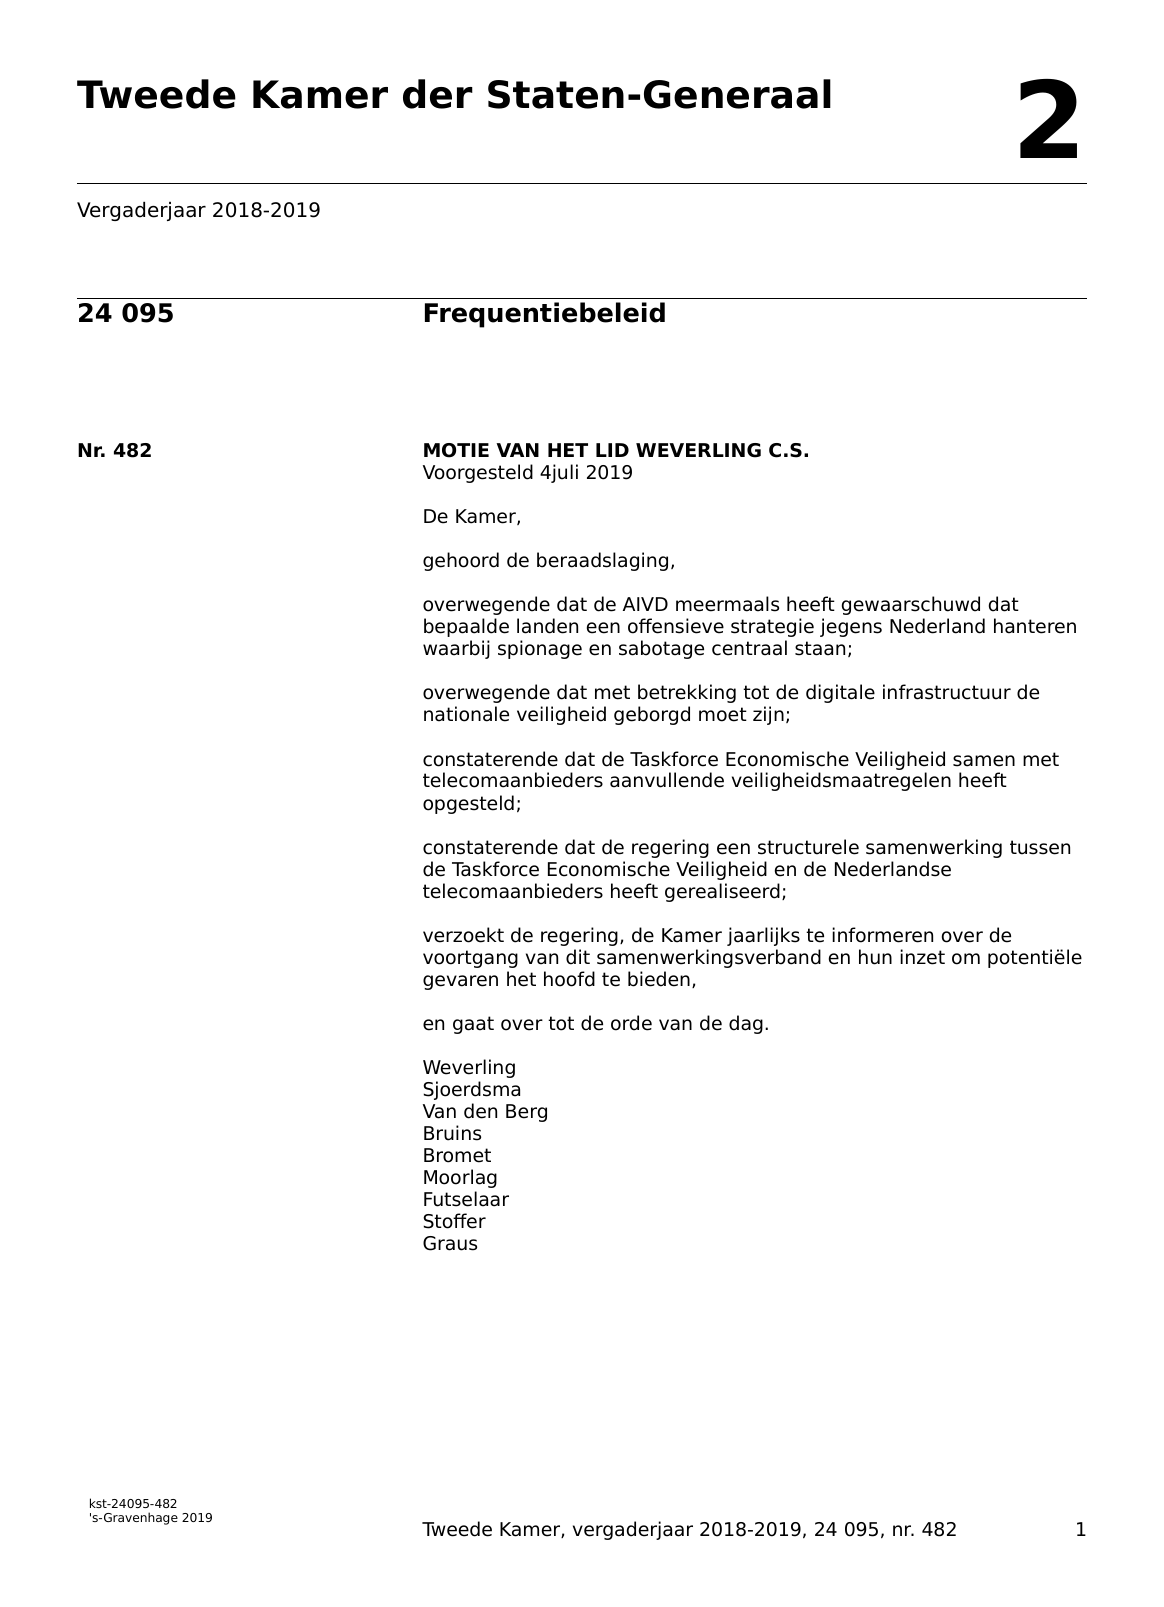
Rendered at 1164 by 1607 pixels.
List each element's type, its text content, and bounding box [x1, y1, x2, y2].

text Futselaar [422, 1189, 1087, 1211]
text constaterende dat de regering een structurele samenwerking tussen de Taskforce Economische Veiligheid en de Nederlandse telecomaanbieders heeft gerealiseerd; [422, 837, 1087, 902]
text Graus [422, 1233, 1087, 1255]
table_cell Vergaderjaar 2018-2019 [77, 184, 1087, 298]
text Weverling [422, 1057, 1087, 1079]
text en gaat over tot de orde van de dag. [422, 1013, 1087, 1035]
table_header 2 [886, 59, 1087, 183]
text De Kamer, [422, 506, 1087, 528]
subtitle 24 095 Frequentiebeleid [77, 299, 1087, 329]
text gehoord de beraadslaging, [422, 550, 1087, 572]
subtitle Nr. 482 MOTIE VAN HET LID WEVERLING C.S. [77, 440, 1087, 462]
text verzoekt de regering, de Kamer jaarlijks te informeren over de voortgang van dit samenwerkingsverband en hun inzet om potentiële gevaren het hoofd te bieden, [422, 925, 1087, 991]
text Stoffer [422, 1211, 1087, 1233]
text overwegende dat de AIVD meermaals heeft gewaarschuwd dat bepaalde landen een offensieve strategie jegens Nederland hanteren waarbij spionage en sabotage centraal staan; [422, 594, 1087, 660]
text Voorgesteld 4juli 2019 [422, 462, 1087, 484]
text overwegende dat met betrekking tot de digitale infrastructuur de nationale veiligheid geborgd moet zijn; [422, 682, 1087, 726]
text Van den Berg [422, 1101, 1087, 1123]
text Moorlag [422, 1167, 1087, 1189]
text kst-24095-482 [88, 1497, 323, 1511]
text constaterende dat de Taskforce Economische Veiligheid samen met telecomaanbieders aanvullende veiligheidsmaatregelen heeft opgesteld; [422, 748, 1087, 814]
text Sjoerdsma [422, 1079, 1087, 1101]
table_header Tweede Kamer der Staten-Generaal [77, 59, 886, 183]
text 's-Gravenhage 2019 [88, 1511, 323, 1525]
text Bromet [422, 1145, 1087, 1167]
text Bruins [422, 1123, 1087, 1145]
